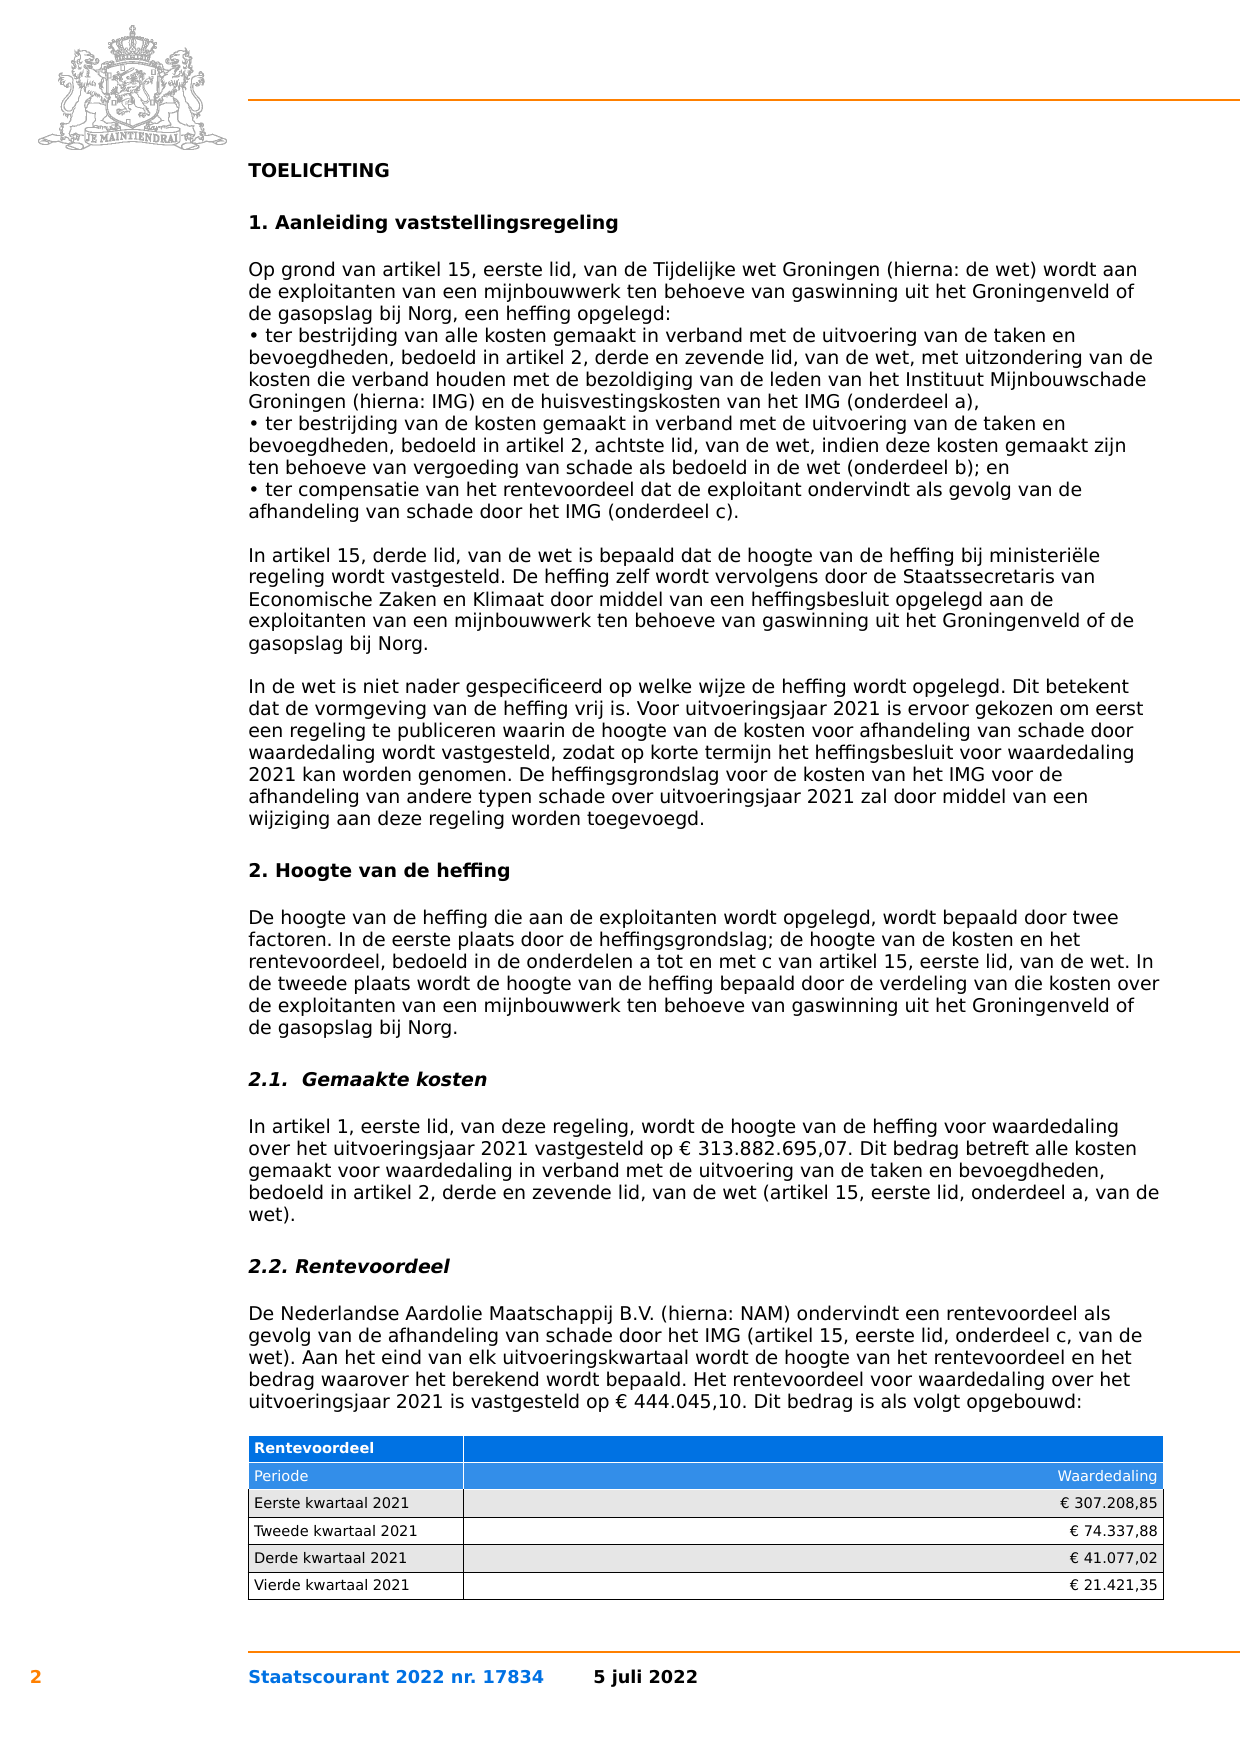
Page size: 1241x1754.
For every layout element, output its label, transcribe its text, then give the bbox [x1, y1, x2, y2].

table_cell Periode [249, 1463, 463, 1489]
table_header Rentevoordeel [249, 1436, 463, 1462]
subtitle 2. Hoogte van de heffing [248, 860, 1163, 882]
text In artikel 15, derde lid, van de wet is bepaald dat de hoogte van de heffing bij ministeriële regeling wordt vastgesteld. De heffing zelf wordt vervolgens door de Staatssecretaris van Economische Zaken en Klimaat door middel van een heffingsbesluit opgelegd aan de exploitanten van een mijnbouwwerk ten behoeve van gaswinning uit het Groningenveld of de gasopslag bij Norg. [248, 544, 1163, 654]
table_cell Vierde kwartaal 2021 [249, 1573, 463, 1599]
text • ter bestrijding van de kosten gemaakt in verband met de uitvoering van de taken en bevoegdheden, bedoeld in artikel 2, achtste lid, van de wet, indien deze kosten gemaakt zijn ten behoeve van vergoeding van schade als bedoeld in de wet (onderdeel b); en [248, 413, 1163, 479]
text • ter compensatie van het rentevoordeel dat de exploitant ondervindt als gevolg van de afhandeling van schade door het IMG (onderdeel c). [248, 479, 1163, 523]
text De Nederlandse Aardolie Maatschappij B.V. (hierna: NAM) ondervindt een rentevoordeel als gevolg van de afhandeling van schade door het IMG (artikel 15, eerste lid, onderdeel c, van de wet). Aan het eind van elk uitvoeringskwartaal wordt de hoogte van het rentevoordeel en het bedrag waarover het berekend wordt bepaald. Het rentevoordeel voor waardedaling over het uitvoeringsjaar 2021 is vastgesteld op € 444.045,10. Dit bedrag is als volgt opgebouwd: [248, 1303, 1163, 1413]
table_cell € 307.208,85 [464, 1490, 1163, 1517]
table_cell € 21.421,35 [464, 1573, 1163, 1599]
table_cell € 74.337,88 [464, 1518, 1163, 1544]
subtitle TOELICHTING [248, 160, 1163, 182]
text • ter bestrijding van alle kosten gemaakt in verband met de uitvoering van de taken en bevoegdheden, bedoeld in artikel 2, derde en zevende lid, van de wet, met uitzondering van de kosten die verband houden met de bezoldiging van de leden van het Instituut Mijnbouwschade Groningen (hierna: IMG) en de huisvestingskosten van het IMG (onderdeel a), [248, 325, 1163, 413]
text In artikel 1, eerste lid, van deze regeling, wordt de hoogte van de heffing voor waardedaling over het uitvoeringsjaar 2021 vastgesteld op € 313.882.695,07. Dit bedrag betreft alle kosten gemaakt voor waardedaling in verband met de uitvoering van de taken en bevoegdheden, bedoeld in artikel 2, derde en zevende lid, van de wet (artikel 15, eerste lid, onderdeel a, van de wet). [248, 1116, 1163, 1226]
picture [38, 25, 227, 150]
table_cell Waardedaling [464, 1463, 1163, 1489]
table_cell Derde kwartaal 2021 [249, 1545, 463, 1572]
subtitle 2.2. Rentevoordeel [248, 1256, 1163, 1278]
text De hoogte van de heffing die aan de exploitanten wordt opgelegd, wordt bepaald door twee factoren. In de eerste plaats door de heffingsgrondslag; de hoogte van de kosten en het rentevoordeel, bedoeld in de onderdelen a tot en met c van artikel 15, eerste lid, van de wet. In de tweede plaats wordt de hoogte van de heffing bepaald door de verdeling van die kosten over de exploitanten van een mijnbouwwerk ten behoeve van gaswinning uit het Groningenveld of de gasopslag bij Norg. [248, 907, 1163, 1039]
text In de wet is niet nader gespecificeerd op welke wijze de heffing wordt opgelegd. Dit betekent dat de vormgeving van de heffing vrij is. Voor uitvoeringsjaar 2021 is ervoor gekozen om eerst een regeling te publiceren waarin de hoogte van de kosten voor afhandeling van schade door waardedaling wordt vastgesteld, zodat op korte termijn het heffingsbesluit voor waardedaling 2021 kan worden genomen. De heffingsgrondslag voor de kosten van het IMG voor de afhandeling van andere typen schade over uitvoeringsjaar 2021 zal door middel van een wijziging aan deze regeling worden toegevoegd. [248, 676, 1163, 830]
table_cell € 41.077,02 [464, 1545, 1163, 1572]
subtitle 2.1. Gemaakte kosten [248, 1069, 1163, 1091]
table_header [464, 1436, 1163, 1462]
table_cell Eerste kwartaal 2021 [249, 1490, 463, 1517]
table_cell Tweede kwartaal 2021 [249, 1518, 463, 1544]
text Op grond van artikel 15, eerste lid, van de Tijdelijke wet Groningen (hierna: de wet) wordt aan de exploitanten van een mijnbouwwerk ten behoeve van gaswinning uit het Groningenveld of de gasopslag bij Norg, een heffing opgelegd: [248, 259, 1163, 325]
subtitle 1. Aanleiding vaststellingsregeling [248, 212, 1163, 234]
